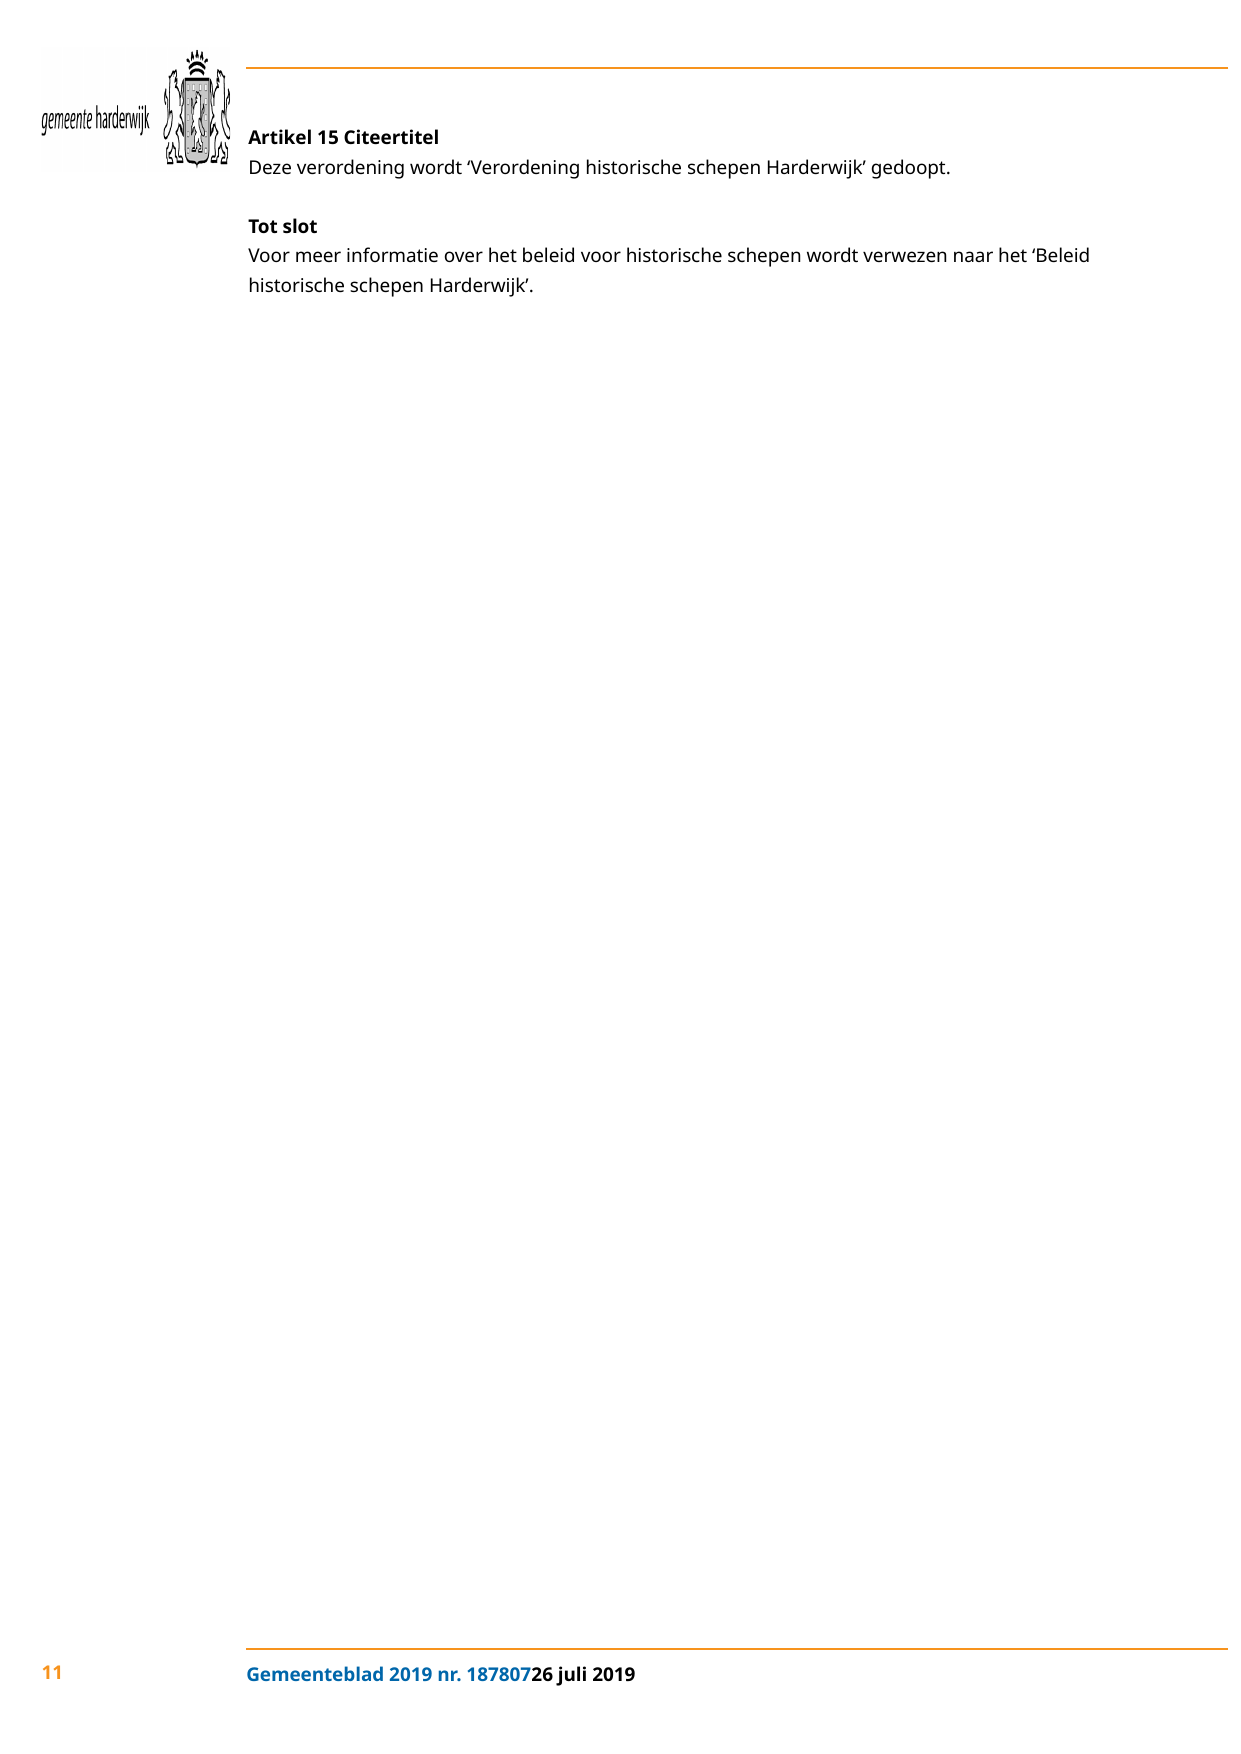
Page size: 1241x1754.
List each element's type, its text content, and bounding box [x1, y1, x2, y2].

text Tot slot [248, 213, 1152, 239]
text Artikel 15 Citeertitel [248, 124, 1152, 150]
text Voor meer informatie over het beleid voor historische schepen wordt verwezen naar het ‘Beleid historische schepen Harderwijk’. [248, 243, 1152, 298]
picture [41, 47, 231, 172]
text Deze verordening wordt ‘Verordening historische schepen Harderwijk’ gedoopt. [248, 154, 1152, 180]
